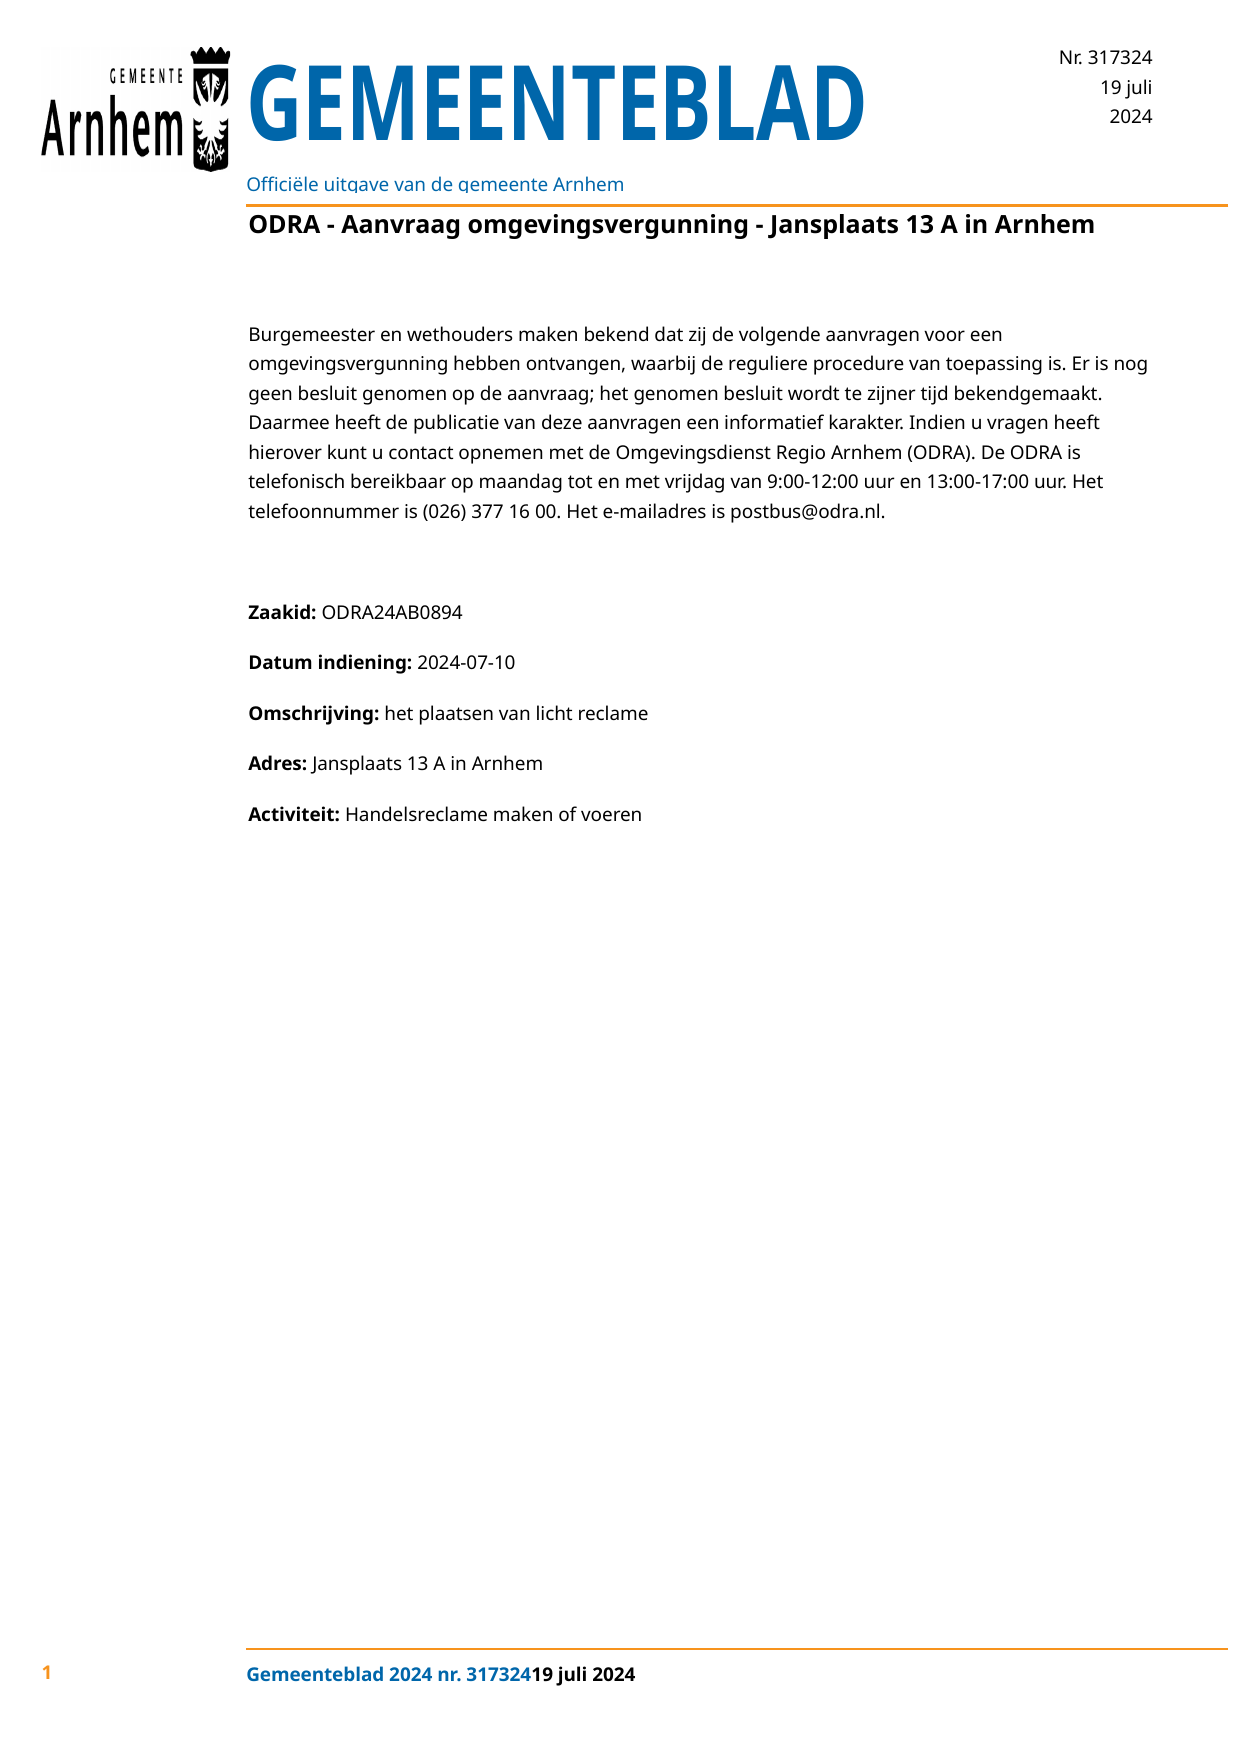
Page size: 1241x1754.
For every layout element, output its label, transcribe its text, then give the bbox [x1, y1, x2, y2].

text ODRA - Aanvraag omgevingsvergunning - Jansplaats 13 A in Arnhem [248, 207, 1152, 241]
text Datum indiening: 2024-07-10 [248, 649, 1152, 675]
picture [41, 47, 231, 172]
text Adres: Jansplaats 13 A in Arnhem [248, 750, 1152, 776]
text Burgemeester en wethouders maken bekend dat zij de volgende aanvragen voor een omgevingsvergunning hebben ontvangen, waarbij de reguliere procedure van toepassing is. Er is nog geen besluit genomen op de aanvraag; het genomen besluit wordt te zijner tijd bekendgemaakt. Daarmee heeft de publicatie van deze aanvragen een informatief karakter. Indien u vragen heeft hierover kunt u contact opnemen met de Omgevingsdienst Regio Arnhem (ODRA). De ODRA is telefonisch bereikbaar op maandag tot en met vrijdag van 9:00-12:00 uur en 13:00-17:00 uur. Het telefoonnummer is (026) 377 16 00. Het e-mailadres is postbus@odra.nl. [248, 321, 1152, 524]
text Activiteit: Handelsreclame maken of voeren [248, 801, 1152, 826]
text Zaakid: ODRA24AB0894 [248, 599, 1152, 625]
text Omschrijving: het plaatsen van licht reclame [248, 700, 1152, 726]
